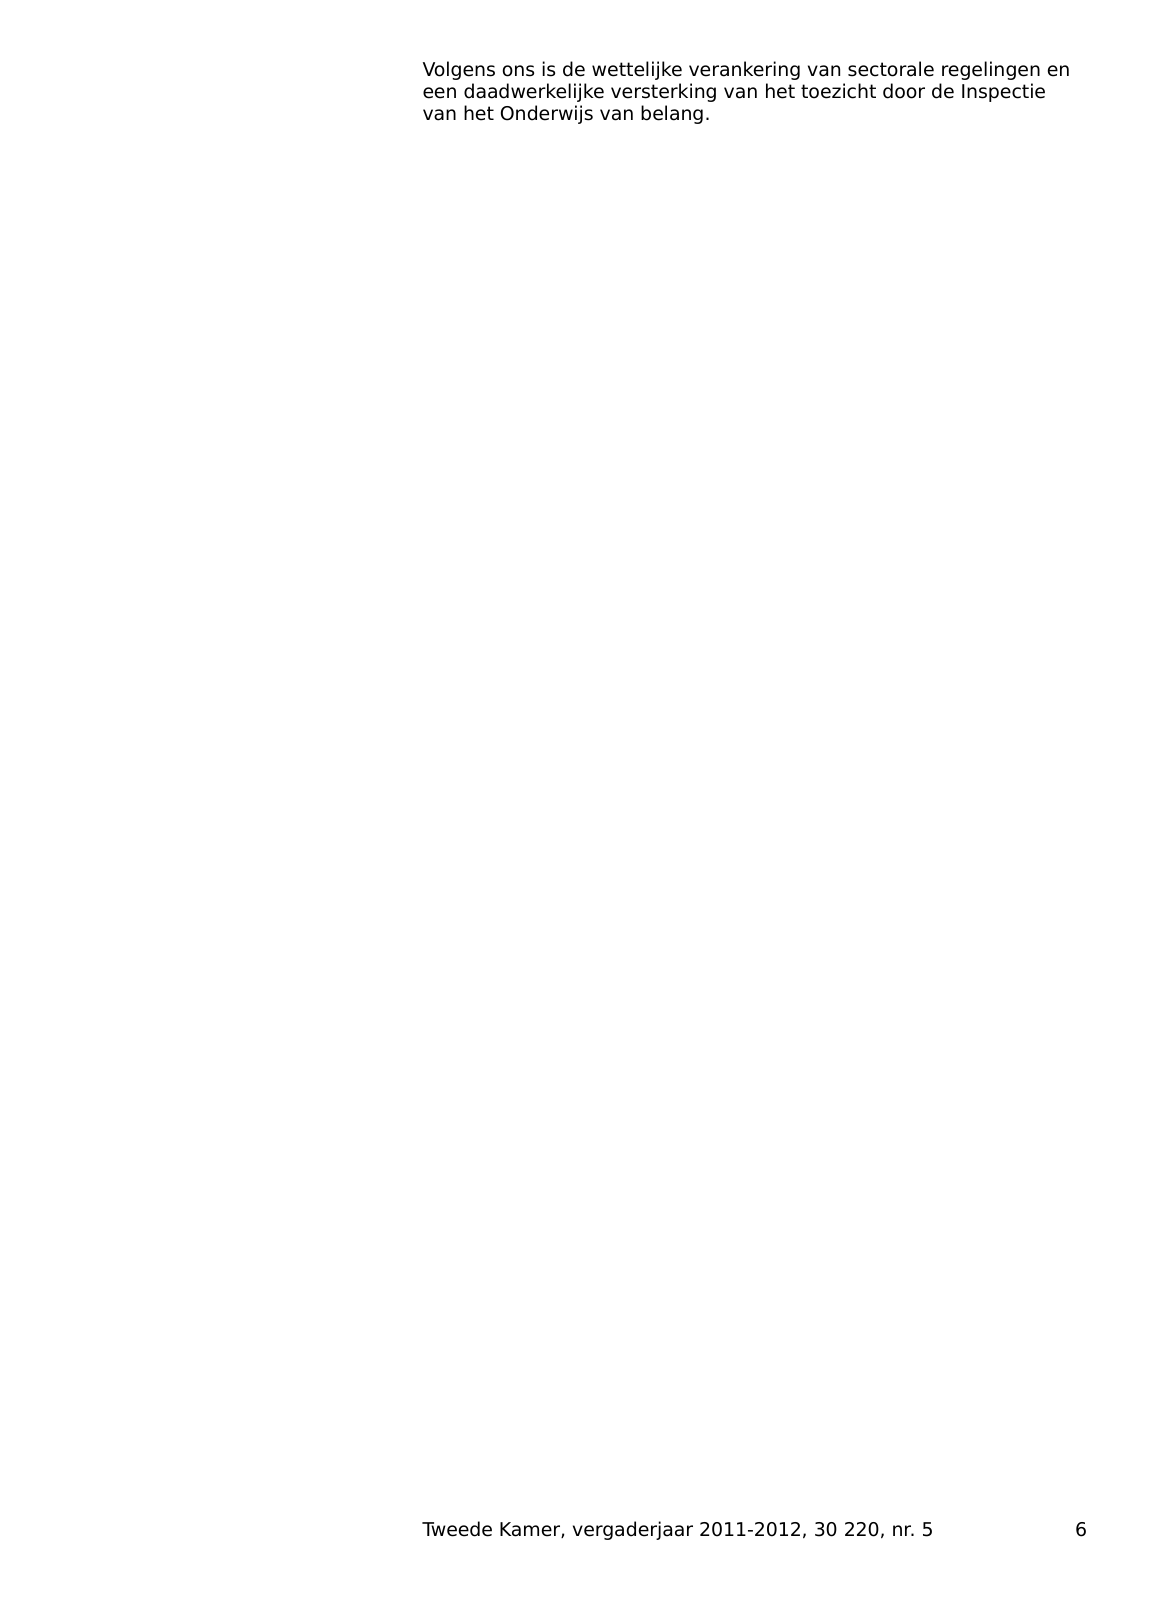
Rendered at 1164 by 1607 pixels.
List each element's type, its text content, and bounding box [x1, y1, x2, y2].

text Volgens ons is de wettelijke verankering van sectorale regelingen en een daadwerkelijke versterking van het toezicht door de Inspectie van het Onderwijs van belang. [422, 59, 1087, 125]
